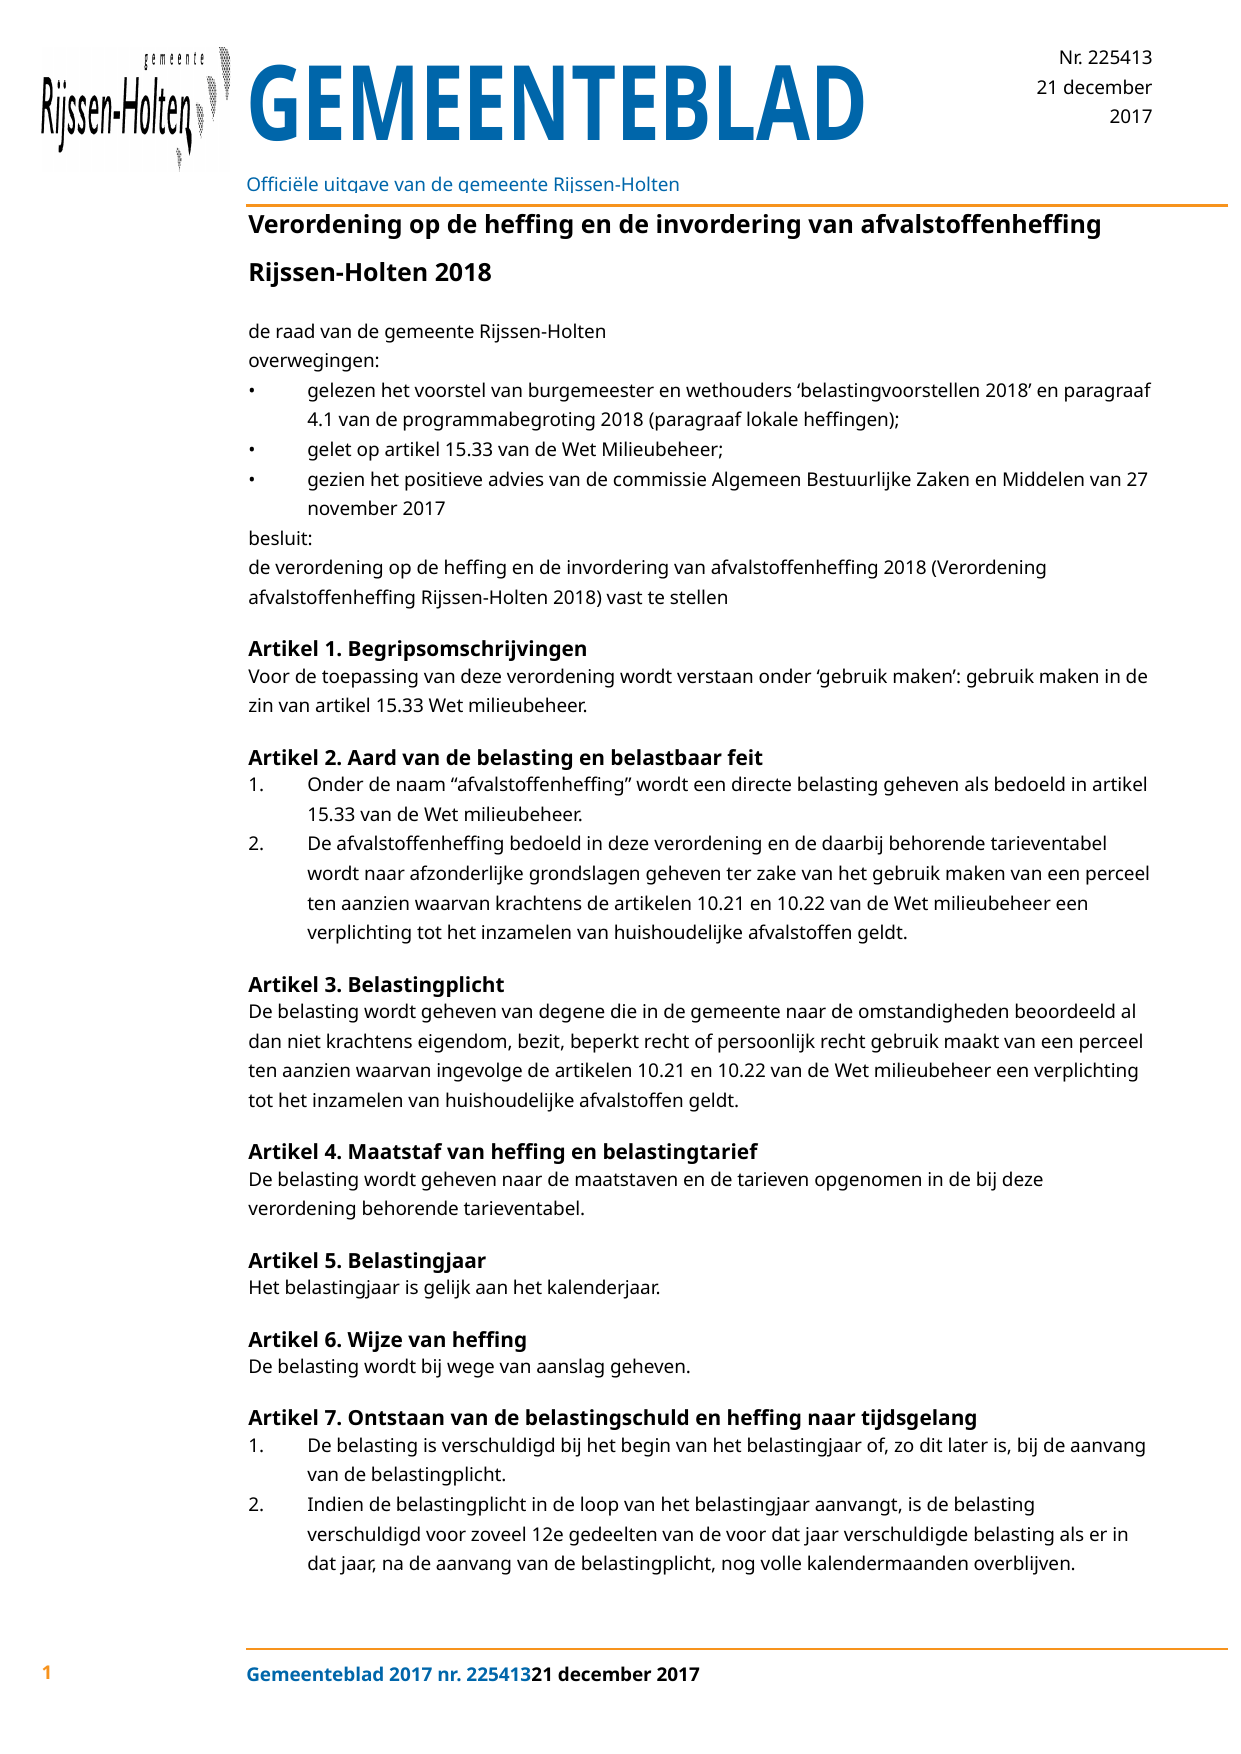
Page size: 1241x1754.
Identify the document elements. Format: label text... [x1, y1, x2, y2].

text overwegingen: [248, 347, 1152, 373]
text Artikel 3. Belastingplicht [248, 970, 1152, 998]
text Verordening op de heffing en de invordering van afvalstoffenheffing Rijssen-Holten 2018 [248, 207, 1152, 288]
picture [41, 47, 231, 172]
list gelet op artikel 15.33 van de Wet Milieubeheer; [248, 436, 1152, 462]
text De belasting wordt bij wege van aanslag geheven. [248, 1353, 1152, 1379]
text de raad van de gemeente Rijssen-Holten [248, 318, 1152, 344]
list gelezen het voorstel van burgemeester en wethouders ‘belastingvoorstellen 2018’ en paragraaf 4.1 van de programmabegroting 2018 (paragraaf lokale heffingen); [248, 377, 1152, 432]
text De belasting wordt geheven van degene die in de gemeente naar de omstandigheden beoordeeld al dan niet krachtens eigendom, bezit, beperkt recht of persoonlijk recht gebruik maakt van een perceel ten aanzien waarvan ingevolge de artikelen 10.21 en 10.22 van de Wet milieubeheer een verplichting tot het inzamelen van huishoudelijke afvalstoffen geldt. [248, 998, 1152, 1113]
text Voor de toepassing van deze verordening wordt verstaan onder ‘gebruik maken’: gebruik maken in de zin van artikel 15.33 Wet milieubeheer. [248, 663, 1152, 718]
text De belasting wordt geheven naar de maatstaven en de tarieven opgenomen in de bij deze verordening behorende tarieventabel. [248, 1166, 1152, 1221]
text Artikel 4. Maatstaf van heffing en belastingtarief [248, 1137, 1152, 1166]
text Artikel 5. Belastingjaar [248, 1246, 1152, 1274]
list Indien de belastingplicht in de loop van het belastingjaar aanvangt, is de belasting verschuldigd voor zoveel 12e gedeelten van de voor dat jaar verschuldigde belasting als er in dat jaar, na de aanvang van de belastingplicht, nog volle kalendermaanden overblijven. [248, 1491, 1152, 1576]
list Onder de naam “afvalstoffenheffing” wordt een directe belasting geheven als bedoeld in artikel 15.33 van de Wet milieubeheer. [248, 771, 1152, 827]
text Artikel 6. Wijze van heffing [248, 1325, 1152, 1353]
text besluit: [248, 525, 1152, 551]
list De belasting is verschuldigd bij het begin van het belastingjaar of, zo dit later is, bij de aanvang van de belastingplicht. [248, 1432, 1152, 1487]
text Het belastingjaar is gelijk aan het kalenderjaar. [248, 1274, 1152, 1300]
text Artikel 7. Ontstaan van de belastingschuld en heffing naar tijdsgelang [248, 1403, 1152, 1432]
text Artikel 2. Aard van de belasting en belastbaar feit [248, 743, 1152, 771]
text de verordening op de heffing en de invordering van afvalstoffenheffing 2018 (Verordening afvalstoffenheffing Rijssen-Holten 2018) vast te stellen [248, 554, 1152, 610]
list De afvalstoffenheffing bedoeld in deze verordening en de daarbij behorende tarieventabel wordt naar afzonderlijke grondslagen geheven ter zake van het gebruik maken van een perceel ten aanzien waarvan krachtens de artikelen 10.21 en 10.22 van de Wet milieubeheer een verplichting tot het inzamelen van huishoudelijke afvalstoffen geldt. [248, 831, 1152, 945]
list gezien het positieve advies van de commissie Algemeen Bestuurlijke Zaken en Middelen van 27 november 2017 [248, 466, 1152, 521]
text Artikel 1. Begripsomschrijvingen [248, 634, 1152, 663]
